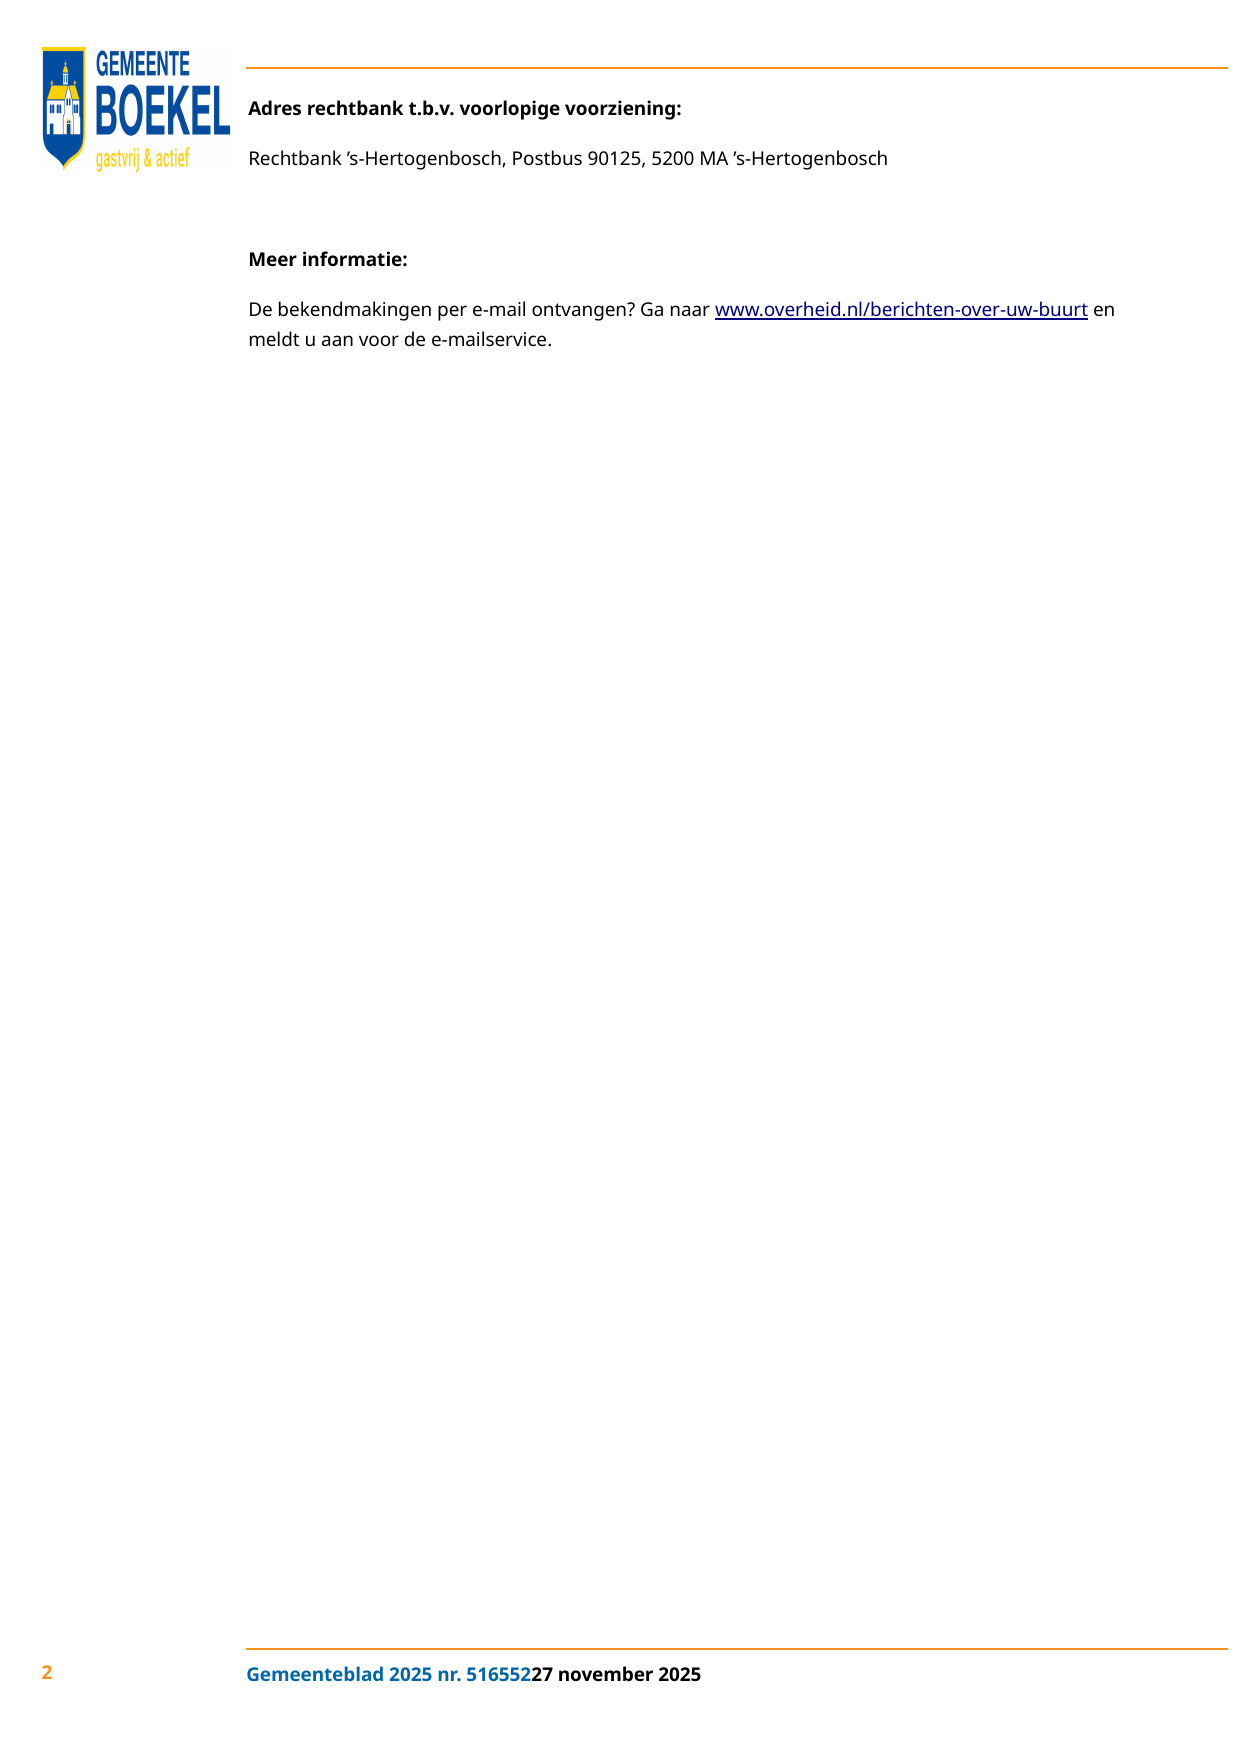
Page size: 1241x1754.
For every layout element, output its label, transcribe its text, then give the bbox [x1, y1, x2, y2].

text Rechtbank ’s-Hertogenbosch, Postbus 90125, 5200 MA ’s-Hertogenbosch [248, 145, 1152, 171]
picture [41, 47, 231, 172]
text Meer informatie: [248, 246, 1152, 272]
text De bekendmakingen per e-mail ontvangen? Ga naar www.overheid.nl/berichten-over-uw-buurt en meldt u aan voor de e-mailservice. [248, 296, 1152, 352]
text Adres rechtbank t.b.v. voorlopige voorziening: [248, 95, 1152, 121]
